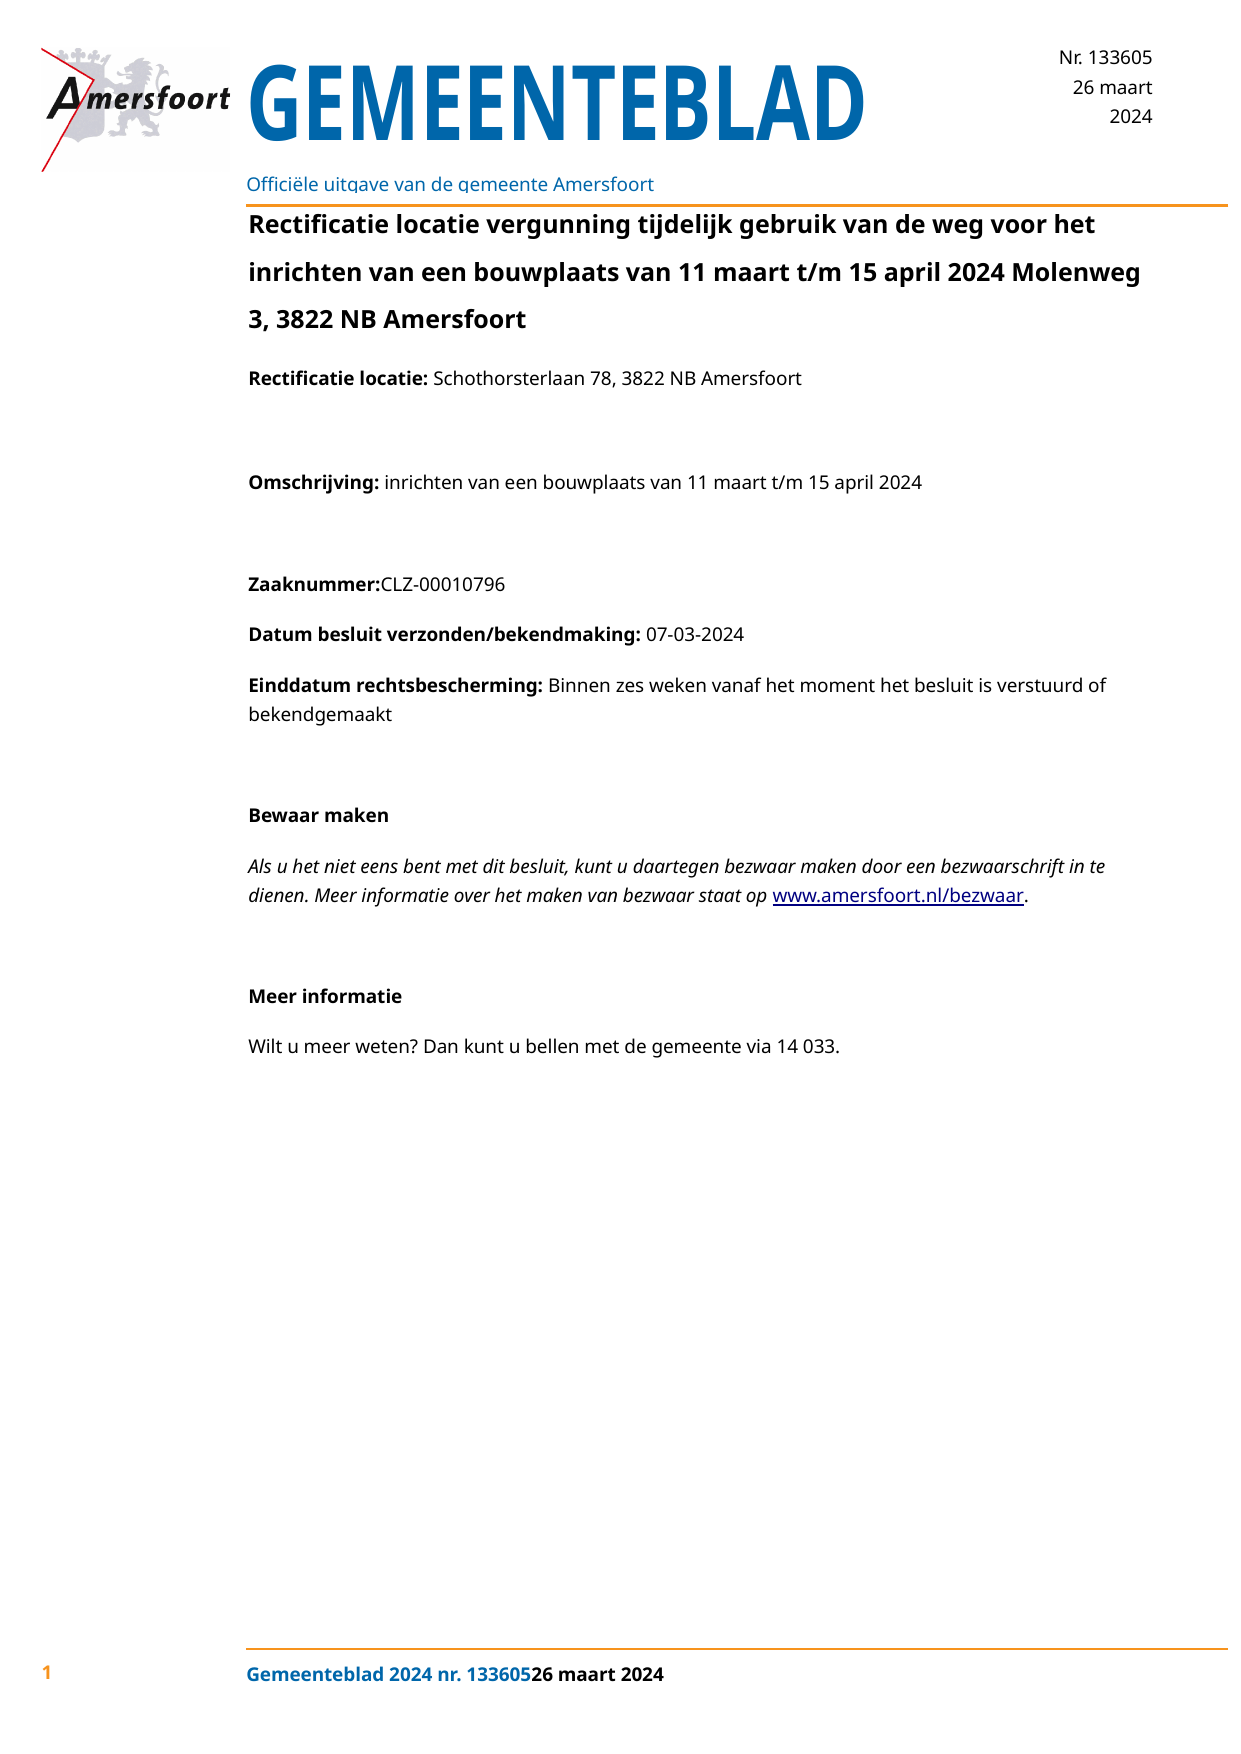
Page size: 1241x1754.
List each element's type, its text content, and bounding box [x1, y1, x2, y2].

text Wilt u meer weten? Dan kunt u bellen met de gemeente via 14 033. [248, 1034, 1152, 1059]
text ﻿Omschrijving: inrichten van een bouwplaats van 11 maart t/m 15 april 2024 [248, 466, 1152, 496]
picture [41, 47, 231, 172]
text Datum besluit verzonden/bekendmaking: 07-03-2024 [248, 622, 1152, 647]
text Einddatum rechtsbescherming: Binnen zes weken vanaf het moment het besluit is verstuurd of bekendgemaakt [248, 672, 1152, 727]
text Rectificatie locatie vergunning tijdelijk gebruik van de weg voor het inrichten van een bouwplaats van 11 maart t/m 15 april 2024 Molenweg 3, 3822 NB Amersfoort [248, 207, 1152, 336]
text Zaaknummer:CLZ-00010796 [248, 571, 1152, 597]
text Als u het niet eens bent met dit besluit, kunt u daartegen bezwaar maken door een bezwaarschrift in te dienen. Meer informatie over het maken van bezwaar staat op www.amersfoort.nl/bezwaar. [248, 853, 1152, 908]
text Meer informatie [248, 983, 1152, 1009]
text Rectificatie locatie: Schothorsterlaan 78, 3822 NB Amersfoort [248, 366, 1152, 391]
text Bewaar maken [248, 802, 1152, 828]
